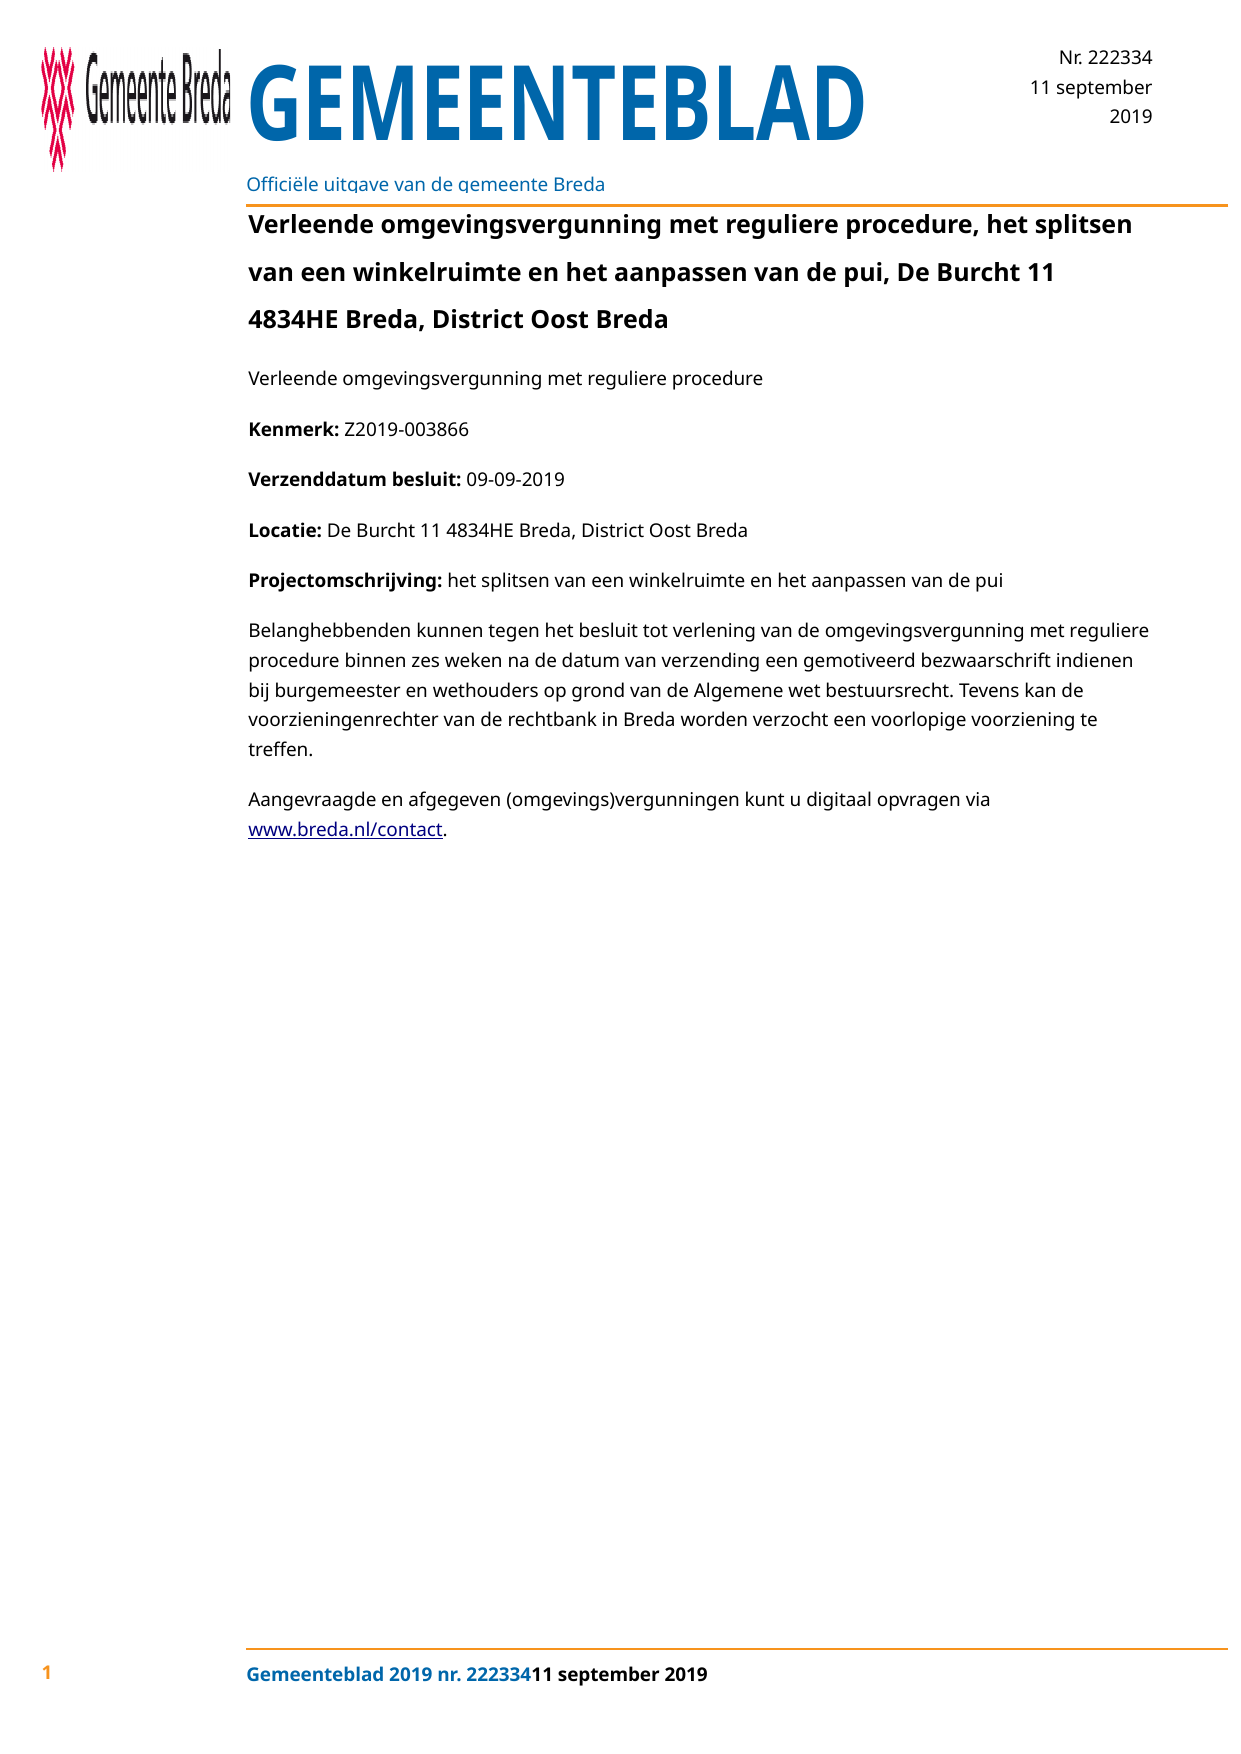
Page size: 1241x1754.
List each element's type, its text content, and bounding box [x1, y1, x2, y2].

text Locatie: De Burcht 11 4834HE Breda, District Oost Breda [248, 517, 1152, 542]
text Kenmerk: Z2019-003866 [248, 416, 1152, 442]
text Aangevraagde en afgegeven (omgevings)vergunningen kunt u digitaal opvragen via www.breda.nl/contact. [248, 786, 1152, 842]
text Verzenddatum besluit: 09-09-2019 [248, 466, 1152, 492]
picture [41, 47, 231, 172]
text Verleende omgevingsvergunning met reguliere procedure [248, 366, 1152, 391]
text Verleende omgevingsvergunning met reguliere procedure, het splitsen van een winkelruimte en het aanpassen van de pui, De Burcht 11 4834HE Breda, District Oost Breda [248, 207, 1152, 336]
text Belanghebbenden kunnen tegen het besluit tot verlening van de omgevingsvergunning met reguliere procedure binnen zes weken na de datum van verzending een gemotiveerd bezwaarschrift indienen bij burgemeester en wethouders op grond van de Algemene wet bestuursrecht. Tevens kan de voorzieningenrechter van de rechtbank in Breda worden verzocht een voorlopige voorziening te treffen. [248, 618, 1152, 762]
text Projectomschrijving: het splitsen van een winkelruimte en het aanpassen van de pui [248, 567, 1152, 593]
